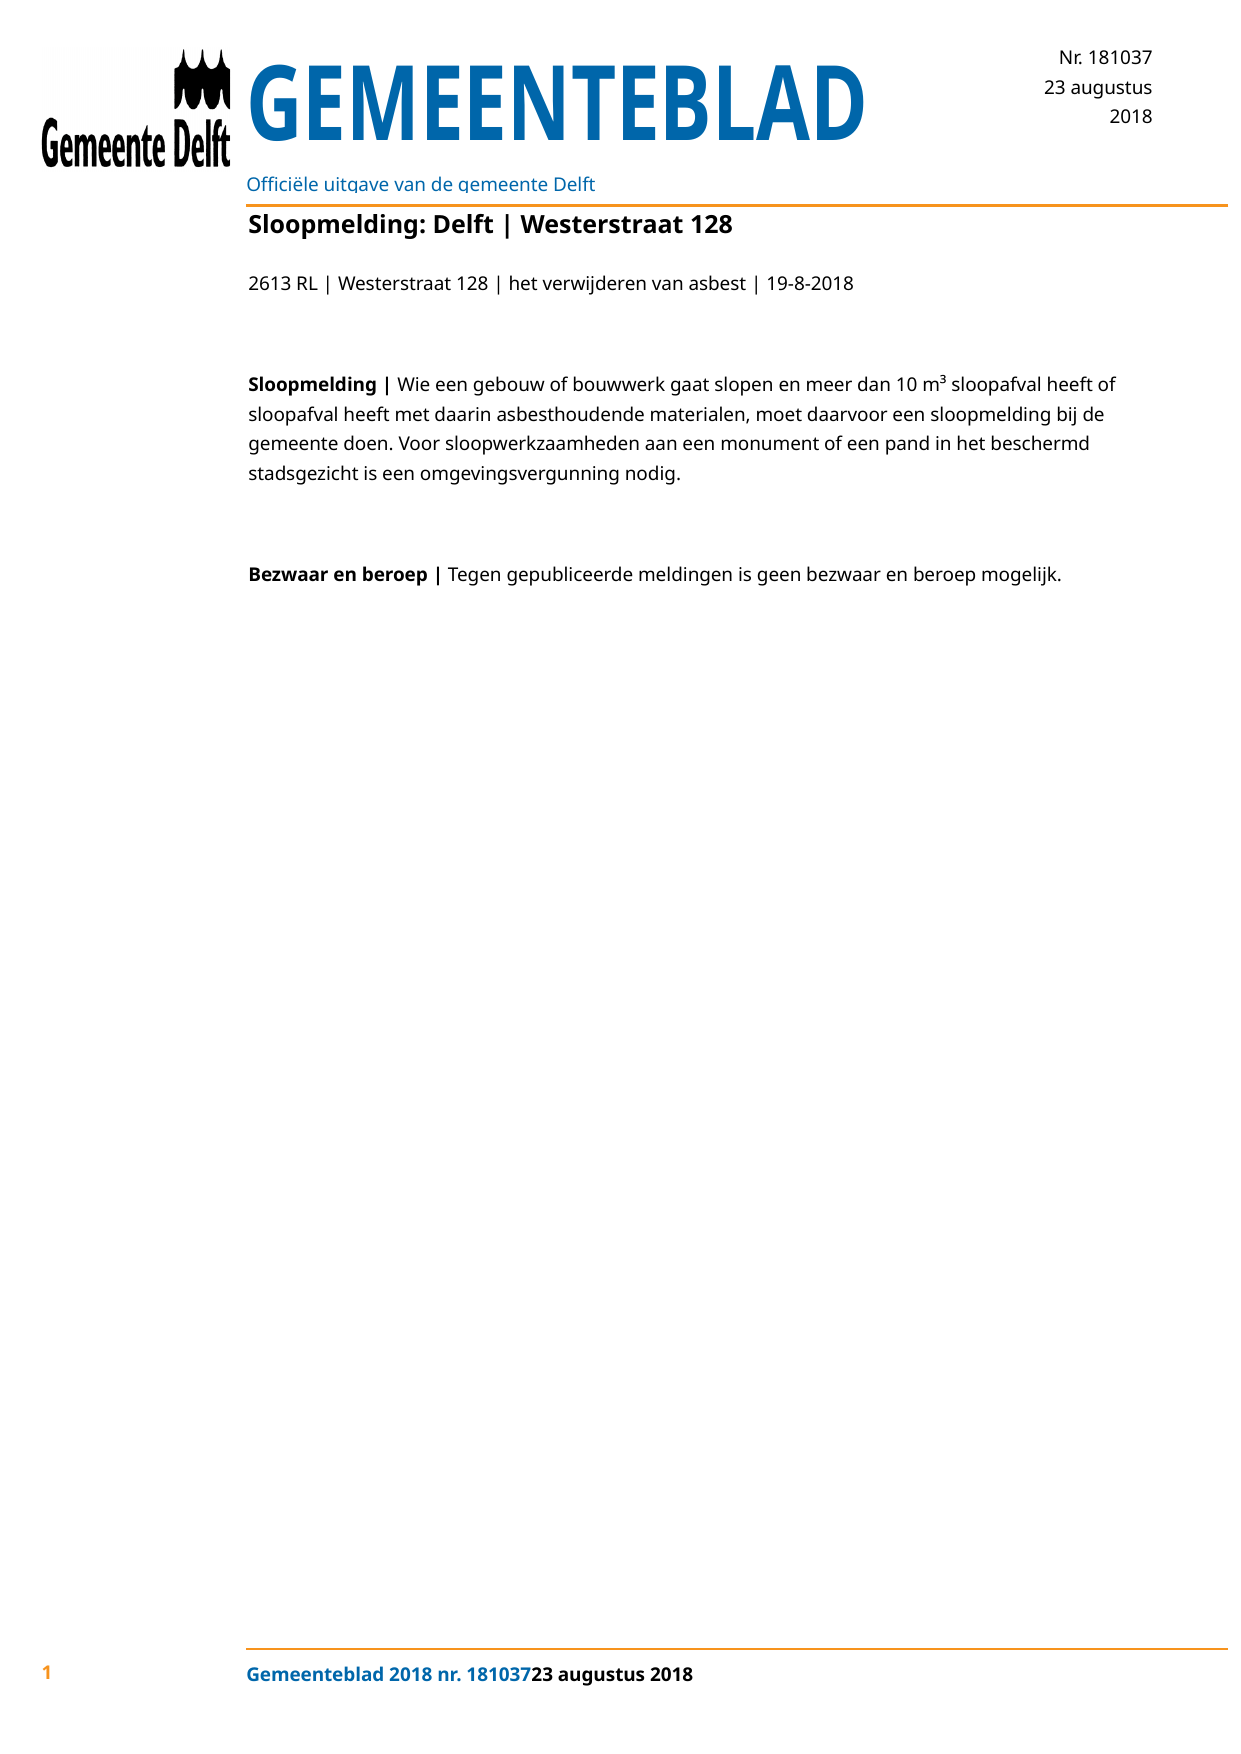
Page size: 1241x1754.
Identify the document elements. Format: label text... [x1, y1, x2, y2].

text Sloopmelding: Delft | Westerstraat 128 [248, 207, 1152, 241]
text 2613 RL | Westerstraat 128 | het verwijderen van asbest | 19-8-2018 [248, 270, 1152, 296]
text Bezwaar en beroep | Tegen gepubliceerde meldingen is geen bezwaar en beroep mogelijk. [248, 561, 1152, 586]
picture [41, 47, 231, 172]
text Sloopmelding | Wie een gebouw of bouwwerk gaat slopen en meer dan 10 m³ sloopafval heeft of sloopafval heeft met daarin asbesthoudende materialen, moet daarvoor een sloopmelding bij de gemeente doen. Voor sloopwerkzaamheden aan een monument of een pand in het beschermd stadsgezicht is een omgevingsvergunning nodig. [248, 371, 1152, 486]
